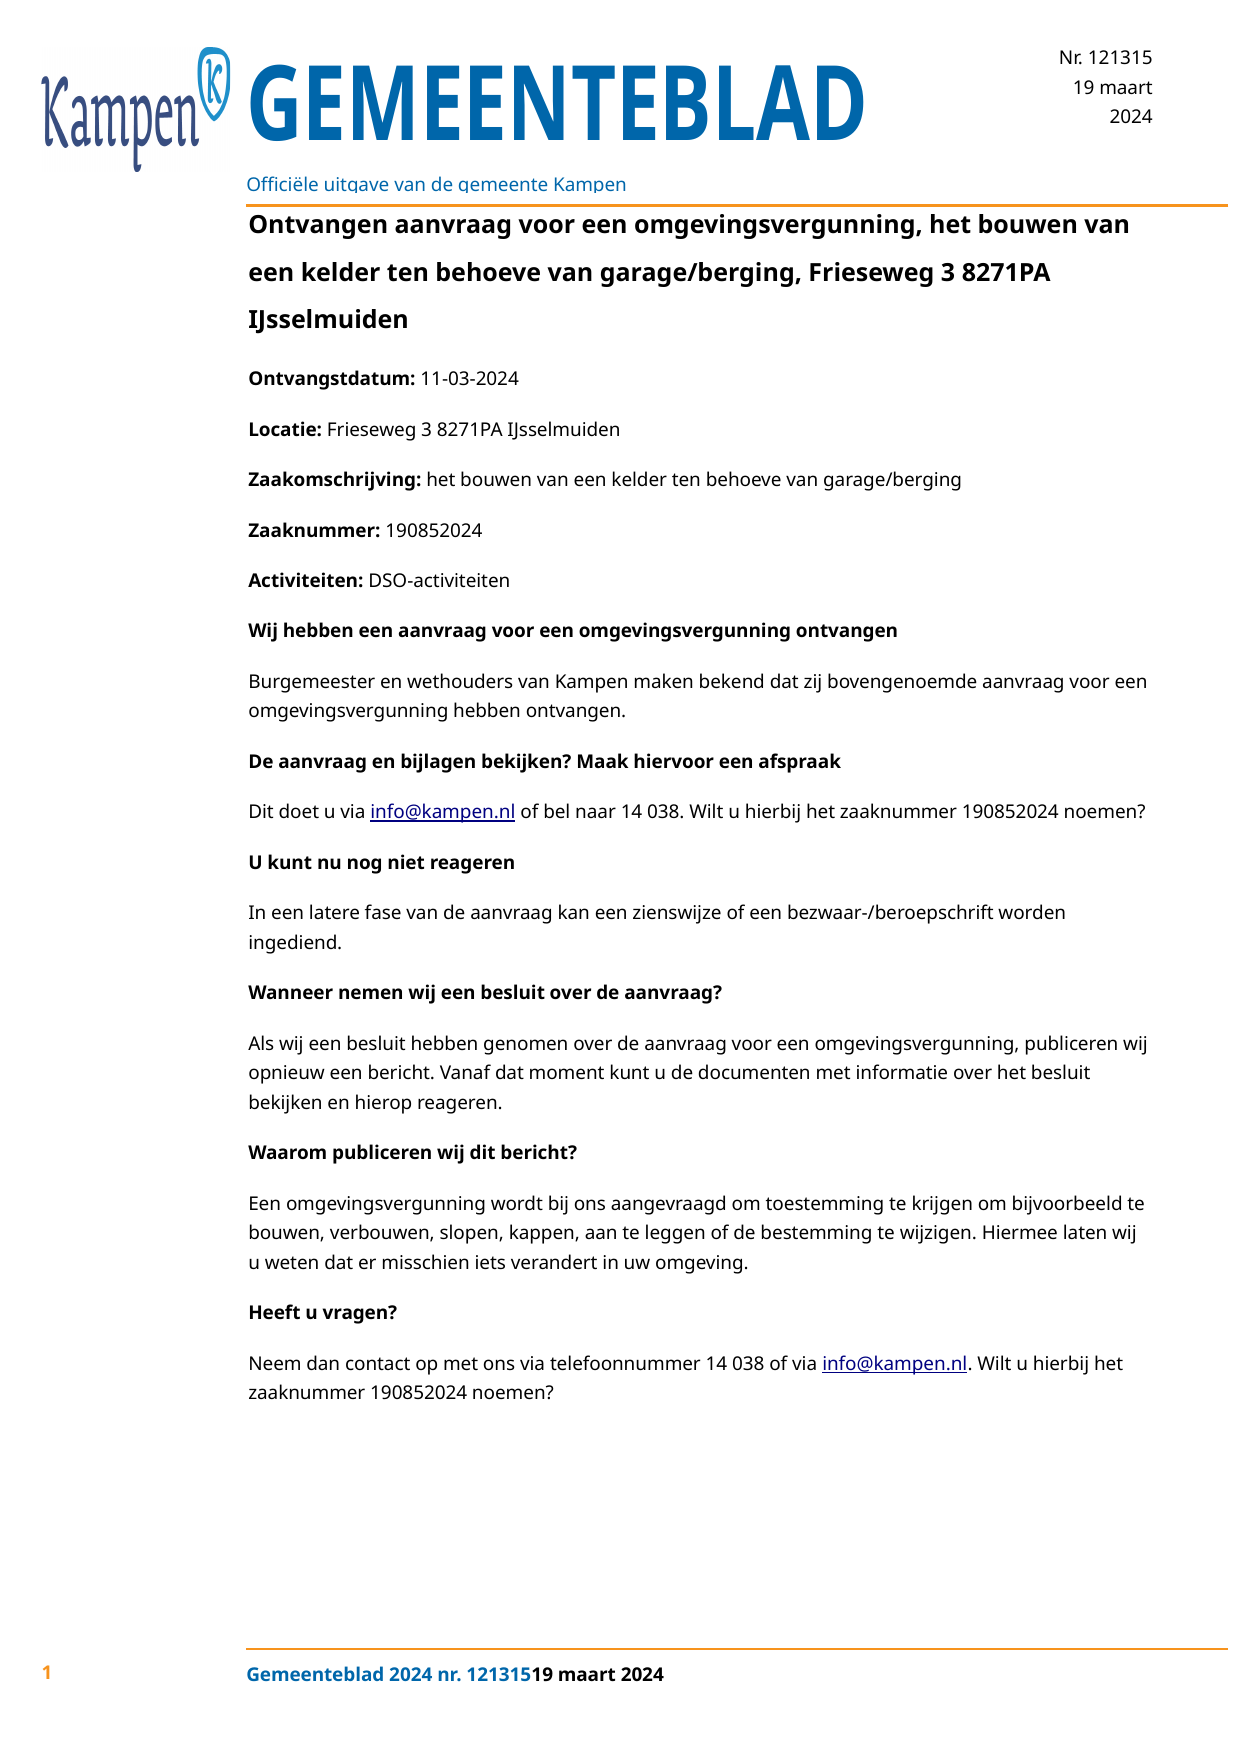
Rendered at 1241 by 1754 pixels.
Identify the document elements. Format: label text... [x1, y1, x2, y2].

text Locatie: Frieseweg 3 8271PA IJsselmuiden [248, 416, 1152, 442]
text U kunt nu nog niet reageren [248, 849, 1152, 874]
text Heeft u vragen? [248, 1299, 1152, 1325]
text Burgemeester en wethouders van Kampen maken bekend dat zij bovengenoemde aanvraag voor een omgevingsvergunning hebben ontvangen. [248, 668, 1152, 723]
text Activiteiten: DSO-activiteiten [248, 567, 1152, 593]
text Dit doet u via info@kampen.nl of bel naar 14 038. Wilt u hierbij het zaaknummer 190852024 noemen? [248, 798, 1152, 824]
text Wij hebben een aanvraag voor een omgevingsvergunning ontvangen [248, 618, 1152, 643]
text Als wij een besluit hebben genomen over de aanvraag voor een omgevingsvergunning, publiceren wij opnieuw een bericht. Vanaf dat moment kunt u de documenten met informatie over het besluit bekijken en hierop reageren. [248, 1030, 1152, 1114]
text Zaaknummer: 190852024 [248, 517, 1152, 542]
text Ontvangstdatum: 11-03-2024 [248, 366, 1152, 391]
text De aanvraag en bijlagen bekijken? Maak hiervoor een afspraak [248, 748, 1152, 774]
text Waarom publiceren wij dit bericht? [248, 1139, 1152, 1165]
text Ontvangen aanvraag voor een omgevingsvergunning, het bouwen van een kelder ten behoeve van garage/berging, Frieseweg 3 8271PA IJsselmuiden [248, 207, 1152, 336]
text Zaakomschrijving: het bouwen van een kelder ten behoeve van garage/berging [248, 466, 1152, 492]
text In een latere fase van de aanvraag kan een zienswijze of een bezwaar-/beroepschrift worden ingediend. [248, 899, 1152, 954]
text Wanneer nemen wij een besluit over de aanvraag? [248, 979, 1152, 1005]
picture [41, 47, 231, 172]
text Een omgevingsvergunning wordt bij ons aangevraagd om toestemming te krijgen om bijvoorbeeld te bouwen, verbouwen, slopen, kappen, aan te leggen of de bestemming te wijzigen. Hiermee laten wij u weten dat er misschien iets verandert in uw omgeving. [248, 1190, 1152, 1274]
text Neem dan contact op met ons via telefoonnummer 14 038 of via info@kampen.nl. Wilt u hierbij het zaaknummer 190852024 noemen? [248, 1350, 1152, 1405]
